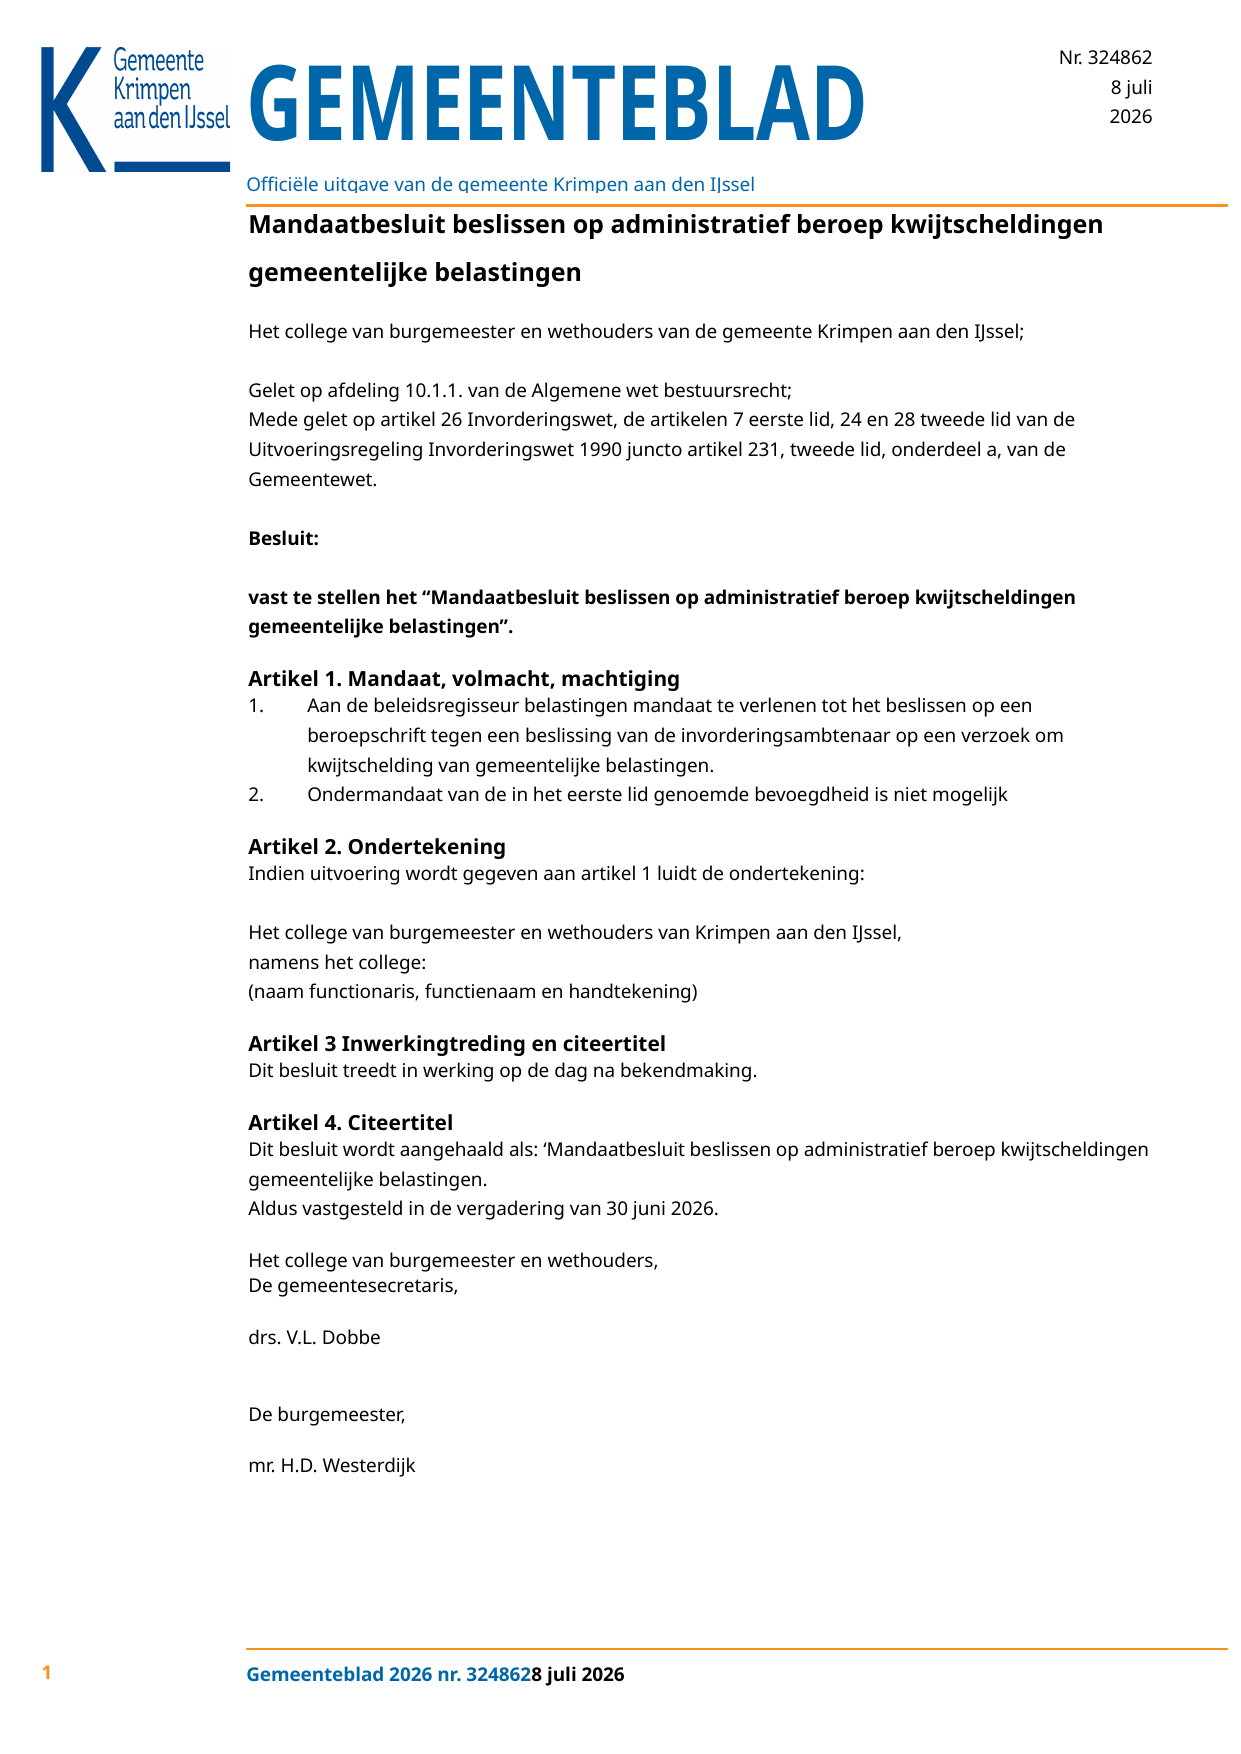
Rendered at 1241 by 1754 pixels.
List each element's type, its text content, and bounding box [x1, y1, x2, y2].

text (naam functionaris, functienaam en handtekening) [248, 978, 1152, 1004]
text Dit besluit wordt aangehaald als: ‘Mandaatbesluit beslissen op administratief beroep kwijtscheldingen gemeentelijke belastingen. [248, 1136, 1152, 1192]
text De gemeentesecretaris, [248, 1273, 1152, 1298]
text Gelet op afdeling 10.1.1. van de Algemene wet bestuursrecht; [248, 377, 1152, 403]
text De burgemeester, [248, 1401, 1152, 1427]
text Artikel 3 Inwerkingtreding en citeertitel [248, 1029, 1152, 1057]
picture [41, 47, 231, 172]
text mr. H.D. Westerdijk [248, 1453, 1152, 1478]
text Het college van burgemeester en wethouders van de gemeente Krimpen aan den IJssel; [248, 318, 1152, 344]
text Aldus vastgesteld in de vergadering van 30 juni 2026. [248, 1195, 1152, 1221]
text vast te stellen het “Mandaatbesluit beslissen op administratief beroep kwijtscheldingen gemeentelijke belastingen”. [248, 584, 1152, 639]
text Mede gelet op artikel 26 Invorderingswet, de artikelen 7 eerste lid, 24 en 28 tweede lid van de Uitvoeringsregeling Invorderingswet 1990 juncto artikel 231, tweede lid, onderdeel a, van de Gemeentewet. [248, 407, 1152, 492]
list Ondermandaat van de in het eerste lid genoemde bevoegdheid is niet mogelijk [248, 781, 1152, 807]
text Besluit: [248, 525, 1152, 551]
text namens het college: [248, 949, 1152, 975]
text Artikel 2. Ondertekening [248, 832, 1152, 860]
text Mandaatbesluit beslissen op administratief beroep kwijtscheldingen gemeentelijke belastingen [248, 207, 1152, 288]
text Het college van burgemeester en wethouders, [248, 1247, 1152, 1273]
text Artikel 1. Mandaat, volmacht, machtiging [248, 664, 1152, 693]
text Indien uitvoering wordt gegeven aan artikel 1 luidt de ondertekening: [248, 860, 1152, 886]
list Aan de beleidsregisseur belastingen mandaat te verlenen tot het beslissen op een beroepschrift tegen een beslissing van de invorderingsambtenaar op een verzoek om kwijtschelding van gemeentelijke belastingen. [248, 693, 1152, 777]
text Het college van burgemeester en wethouders van Krimpen aan den IJssel, [248, 919, 1152, 945]
text drs. V.L. Dobbe [248, 1324, 1152, 1350]
text Dit besluit treedt in werking op de dag na bekendmaking. [248, 1057, 1152, 1083]
text Artikel 4. Citeertitel [248, 1108, 1152, 1136]
